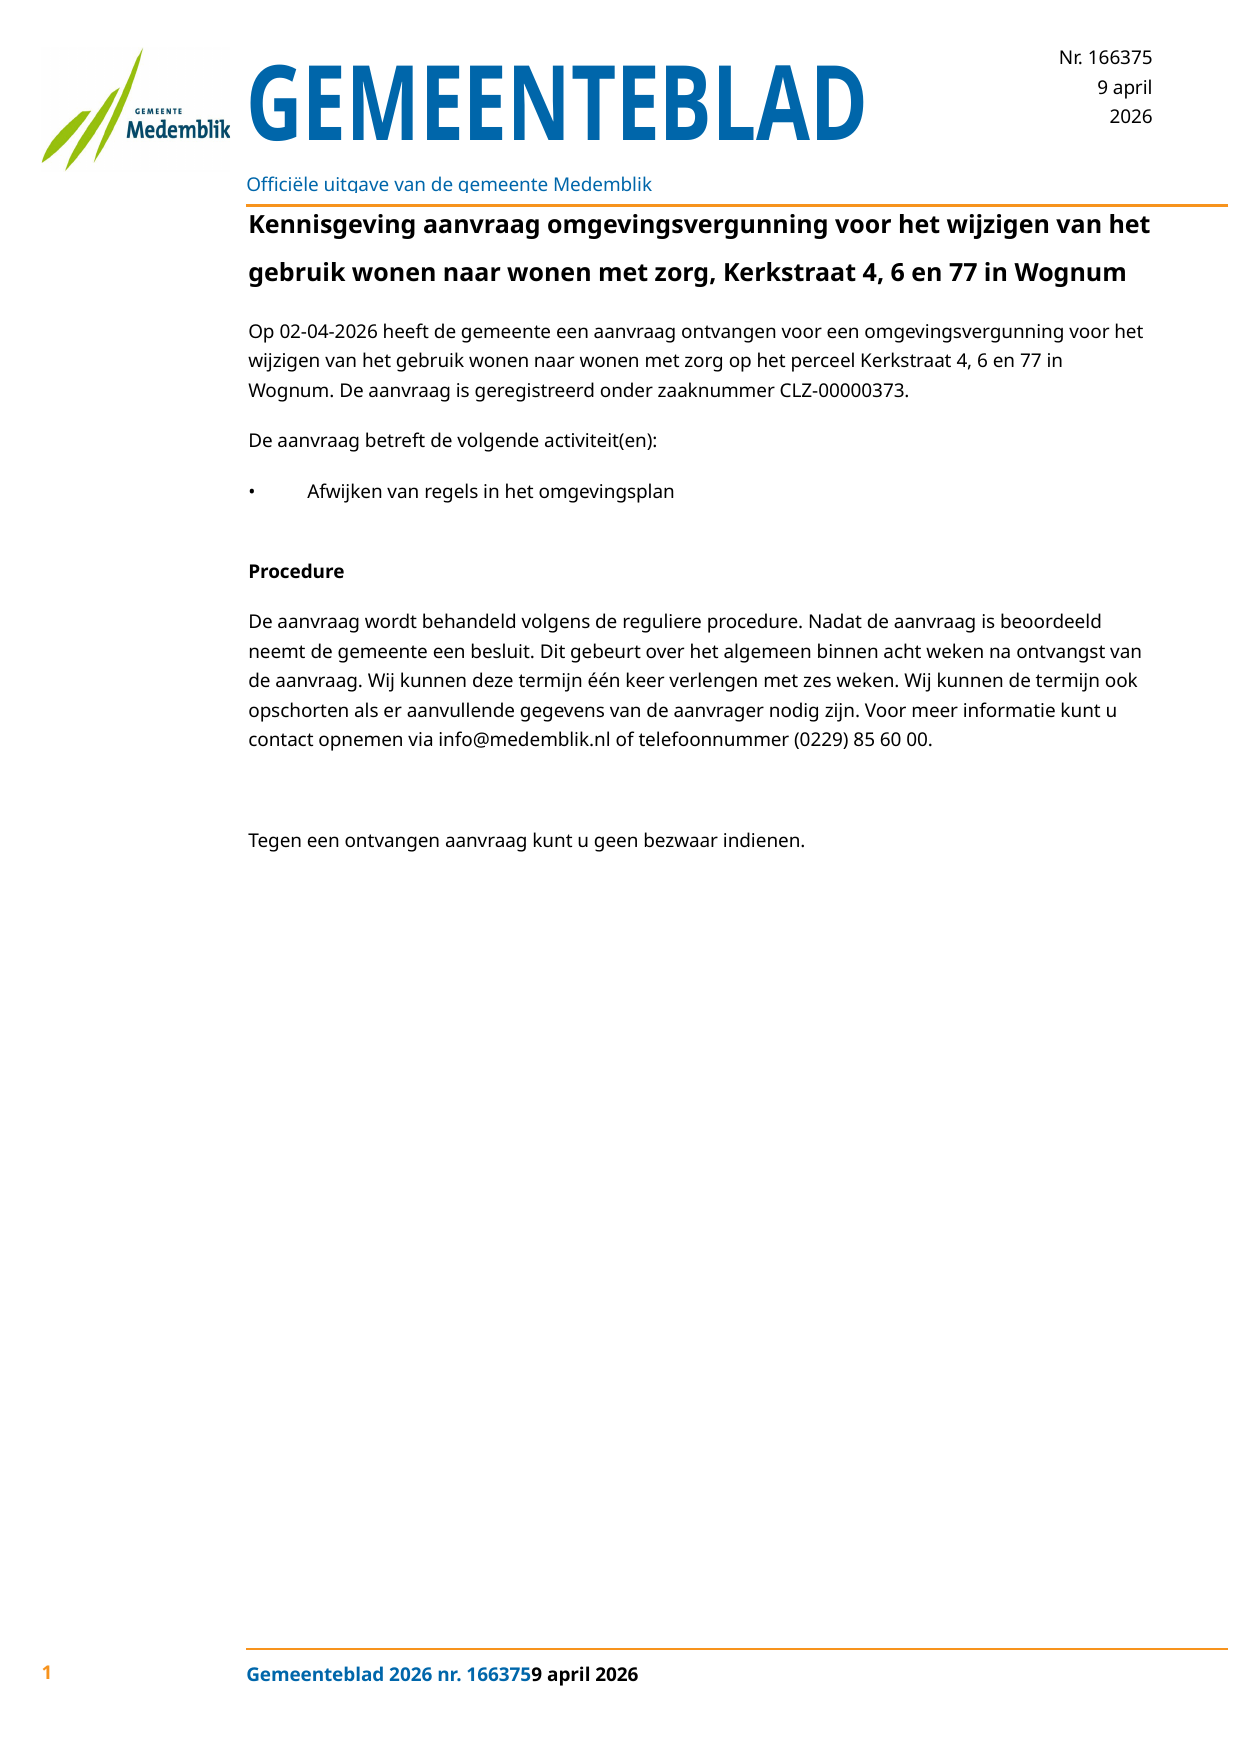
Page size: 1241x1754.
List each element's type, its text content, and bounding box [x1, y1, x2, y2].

picture [41, 47, 231, 172]
text De aanvraag betreft de volgende activiteit(en): [248, 427, 1152, 453]
text Procedure [248, 558, 1152, 584]
text De aanvraag wordt behandeld volgens de reguliere procedure. Nadat de aanvraag is beoordeeld neemt de gemeente een besluit. Dit gebeurt over het algemeen binnen acht weken na ontvangst van de aanvraag. Wij kunnen deze termijn één keer verlengen met zes weken. Wij kunnen de termijn ook opschorten als er aanvullende gegevens van de aanvrager nodig zijn. Voor meer informatie kunt u contact opnemen via info@medemblik.nl of telefoonnummer (0229) 85 60 00. [248, 608, 1152, 752]
text Op 02-04-2026 heeft de gemeente een aanvraag ontvangen voor een omgevingsvergunning voor het wijzigen van het gebruik wonen naar wonen met zorg op het perceel Kerkstraat 4, 6 en 77 in Wognum. De aanvraag is geregistreerd onder zaaknummer CLZ-00000373. [248, 318, 1152, 403]
list Afwijken van regels in het omgevingsplan [248, 478, 1152, 504]
text Tegen een ontvangen aanvraag kunt u geen bezwaar indienen. [248, 827, 1152, 853]
text Kennisgeving aanvraag omgevingsvergunning voor het wijzigen van het gebruik wonen naar wonen met zorg, Kerkstraat 4, 6 en 77 in Wognum [248, 207, 1152, 288]
